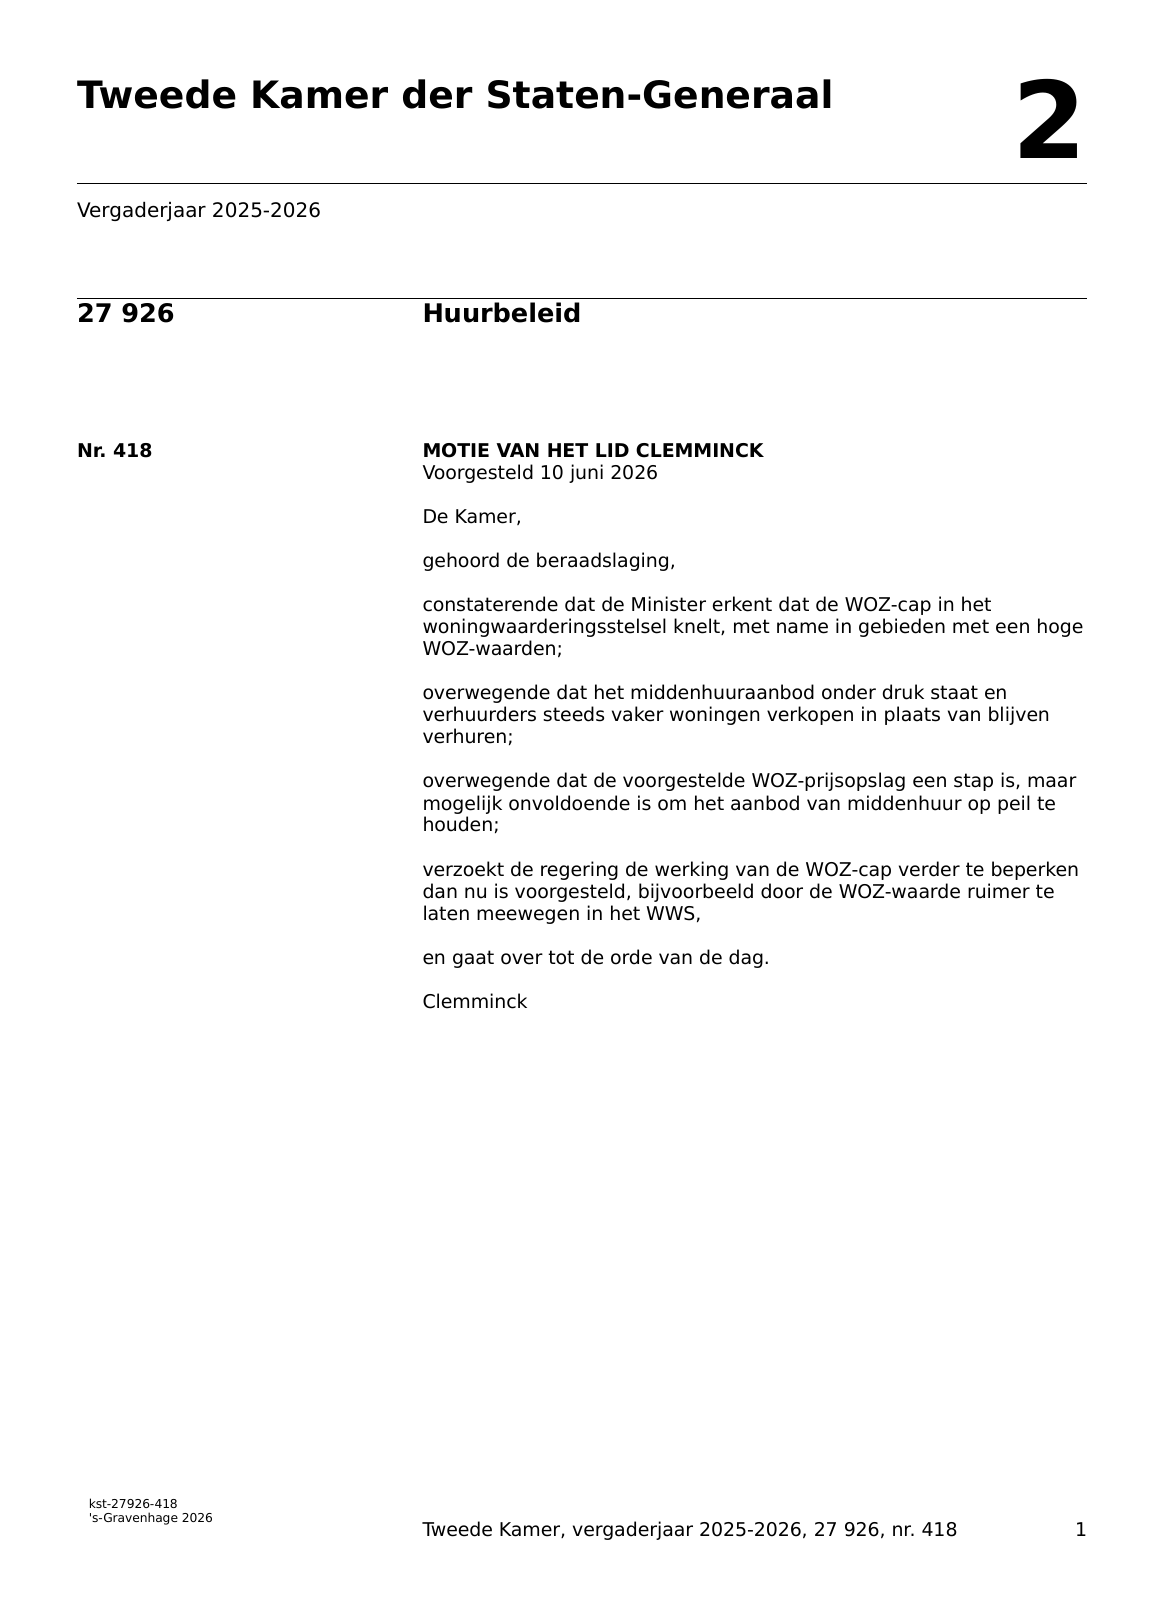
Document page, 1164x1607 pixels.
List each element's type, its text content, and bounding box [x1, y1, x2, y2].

table_header Tweede Kamer der Staten-Generaal [77, 59, 886, 183]
subtitle Nr. 418 MOTIE VAN HET LID CLEMMINCK [77, 440, 1087, 462]
text verzoekt de regering de werking van de WOZ-cap verder te beperken dan nu is voorgesteld, bijvoorbeeld door de WOZ-waarde ruimer te laten meewegen in het WWS, [422, 858, 1087, 924]
text gehoord de beraadslaging, [422, 550, 1087, 572]
text overwegende dat de voorgestelde WOZ-prijsopslag een stap is, maar mogelijk onvoldoende is om het aanbod van middenhuur op peil te houden; [422, 770, 1087, 836]
text Voorgesteld 10 juni 2026 [422, 462, 1087, 484]
text en gaat over tot de orde van de dag. [422, 947, 1087, 969]
table_cell Vergaderjaar 2025-2026 [77, 184, 1087, 298]
text De Kamer, [422, 506, 1087, 528]
text kst-27926-418 [88, 1497, 323, 1511]
text Clemminck [422, 991, 1087, 1013]
table_header 2 [886, 59, 1087, 183]
text overwegende dat het middenhuuraanbod onder druk staat en verhuurders steeds vaker woningen verkopen in plaats van blijven verhuren; [422, 682, 1087, 748]
text constaterende dat de Minister erkent dat de WOZ-cap in het woningwaarderingsstelsel knelt, met name in gebieden met een hoge WOZ-waarden; [422, 594, 1087, 660]
subtitle 27 926 Huurbeleid [77, 299, 1087, 329]
text 's-Gravenhage 2026 [88, 1511, 323, 1525]
